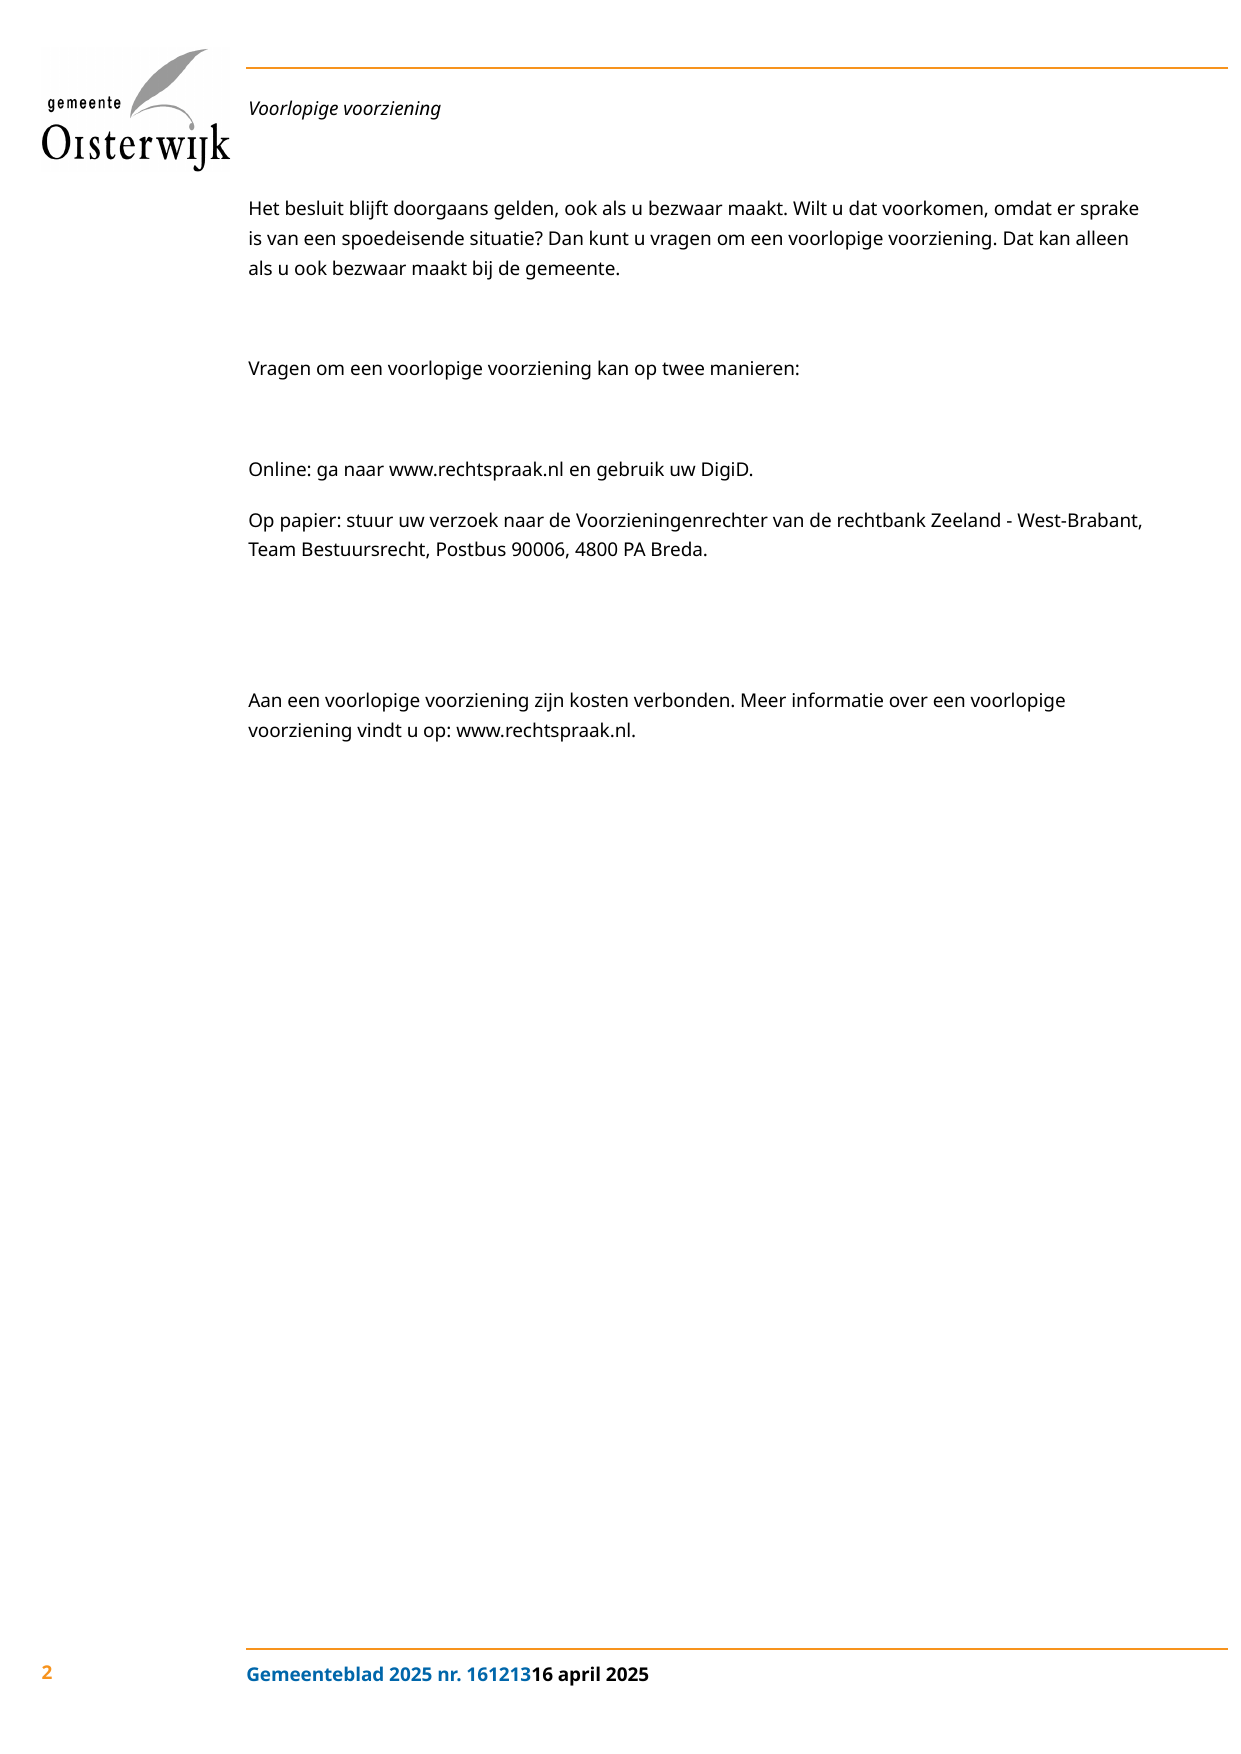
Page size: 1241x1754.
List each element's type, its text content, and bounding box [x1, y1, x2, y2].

text Aan een voorlopige voorziening zijn kosten verbonden. Meer informatie over een voorlopige voorziening vindt u op: www.rechtspraak.nl. [248, 688, 1152, 743]
text Online: ga naar www.rechtspraak.nl en gebruik uw DigiD. [248, 456, 1152, 482]
text Vragen om een voorlopige voorziening kan op twee manieren: [248, 356, 1152, 381]
text Het besluit blijft doorgaans gelden, ook als u bezwaar maakt. Wilt u dat voorkomen, omdat er sprake is van een spoedeisende situatie? Dan kunt u vragen om een voorlopige voorziening. Dat kan alleen als u ook bezwaar maakt bij de gemeente. [248, 196, 1152, 281]
text Voorlopige voorziening [248, 95, 1152, 121]
picture [41, 47, 231, 172]
text Op papier: stuur uw verzoek naar de Voorzieningenrechter van de rechtbank Zeeland - West-Brabant, Team Bestuursrecht, Postbus 90006, 4800 PA Breda. [248, 507, 1152, 562]
